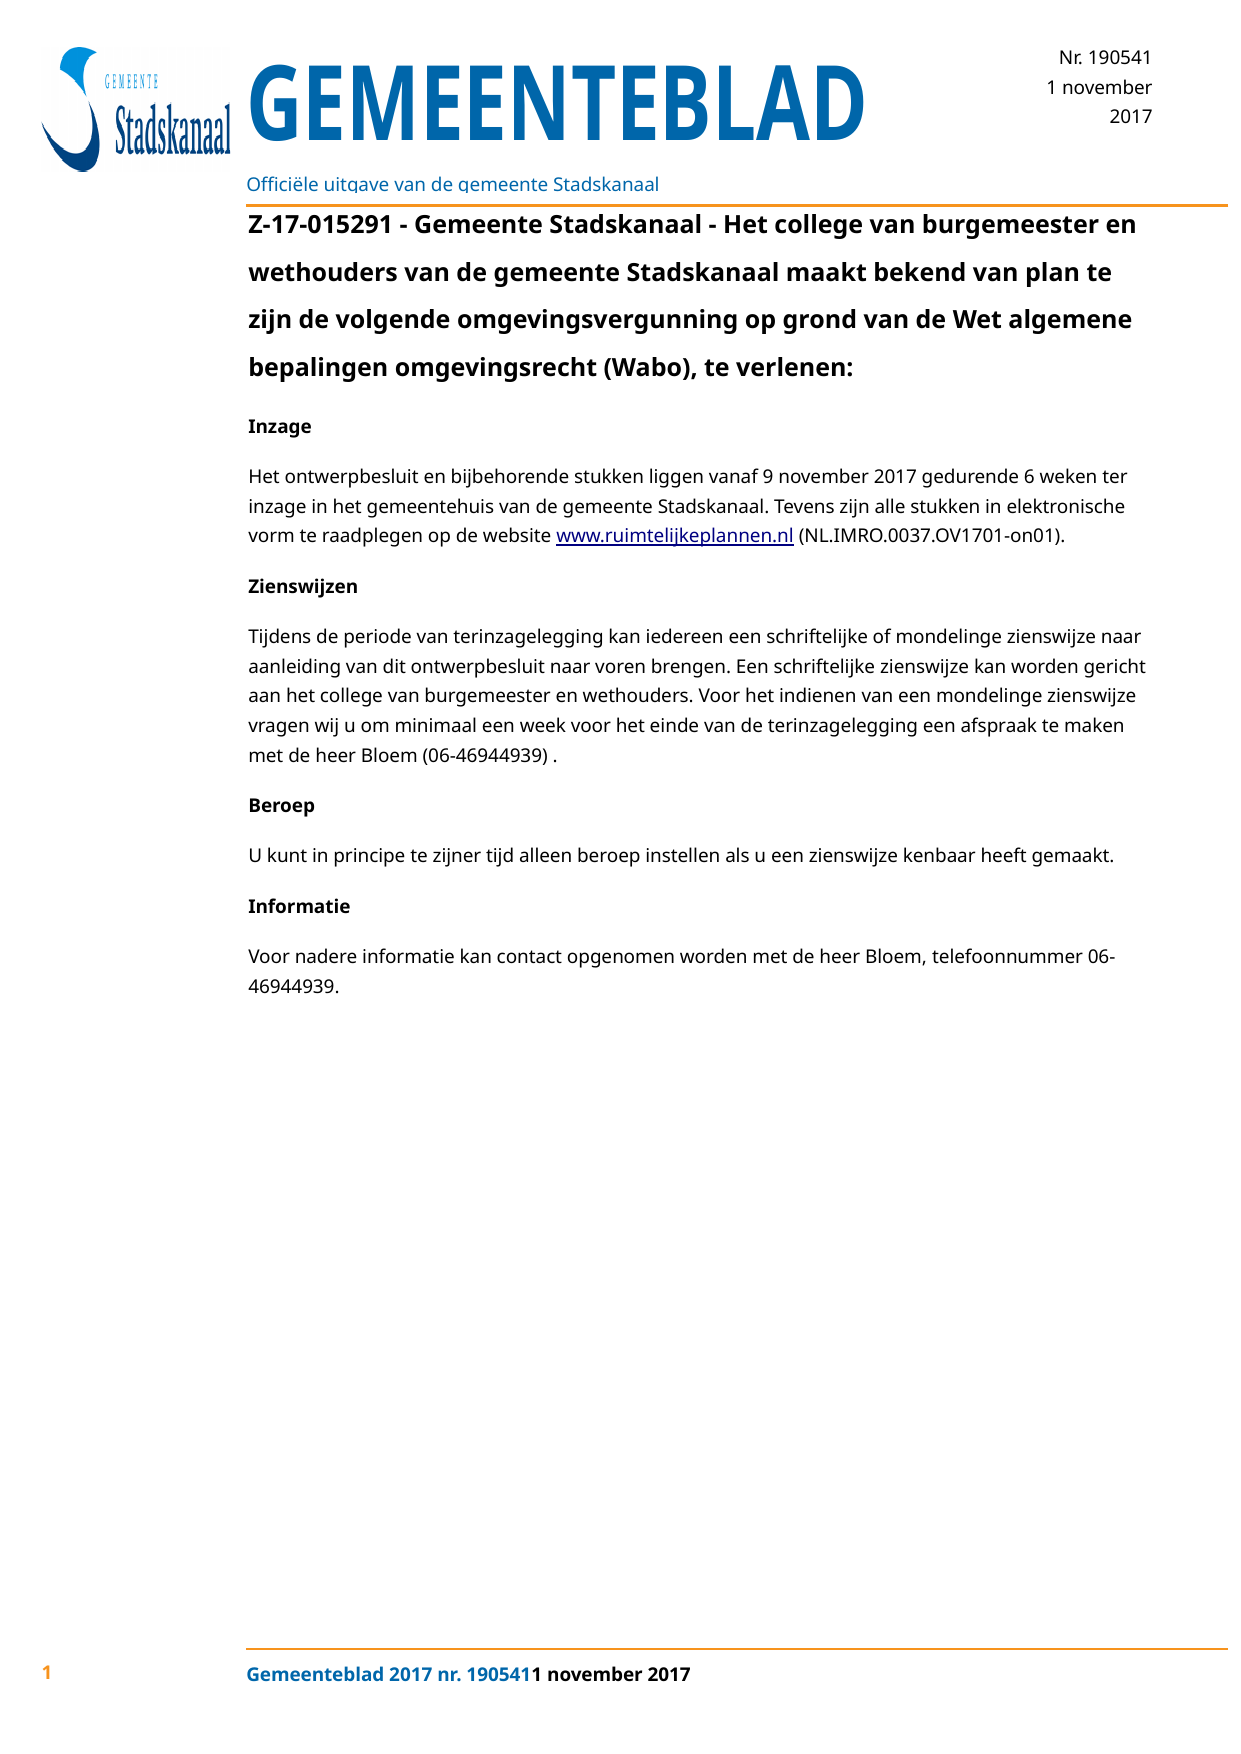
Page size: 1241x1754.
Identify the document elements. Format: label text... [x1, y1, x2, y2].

text Voor nadere informatie kan contact opgenomen worden met de heer Bloem, telefoonnummer 06-46944939. [248, 943, 1152, 999]
text Inzage [248, 413, 1152, 439]
text U kunt in principe te zijner tijd alleen beroep instellen als u een zienswijze kenbaar heeft gemaakt. [248, 843, 1152, 868]
picture [41, 47, 231, 172]
text Informatie [248, 893, 1152, 919]
text Z-17-015291 - Gemeente Stadskanaal - Het college van burgemeester en wethouders van de gemeente Stadskanaal maakt bekend van plan te zijn de volgende omgevingsvergunning op grond van de Wet algemene bepalingen omgevingsrecht (Wabo), te verlenen: [248, 207, 1152, 384]
text Tijdens de periode van terinzagelegging kan iedereen een schriftelijke of mondelinge zienswijze naar aanleiding van dit ontwerpbesluit naar voren brengen. Een schriftelijke zienswijze kan worden gericht aan het college van burgemeester en wethouders. Voor het indienen van een mondelinge zienswijze vragen wij u om minimaal een week voor het einde van de terinzagelegging een afspraak te maken met de heer Bloem (06-46944939) . [248, 623, 1152, 768]
text Beroep [248, 792, 1152, 818]
text Zienswijzen [248, 573, 1152, 599]
text Het ontwerpbesluit en bijbehorende stukken liggen vanaf 9 november 2017 gedurende 6 weken ter inzage in het gemeentehuis van de gemeente Stadskanaal. Tevens zijn alle stukken in elektronische vorm te raadplegen op de website www.ruimtelijkeplannen.nl (NL.IMRO.0037.OV1701-on01). [248, 463, 1152, 548]
